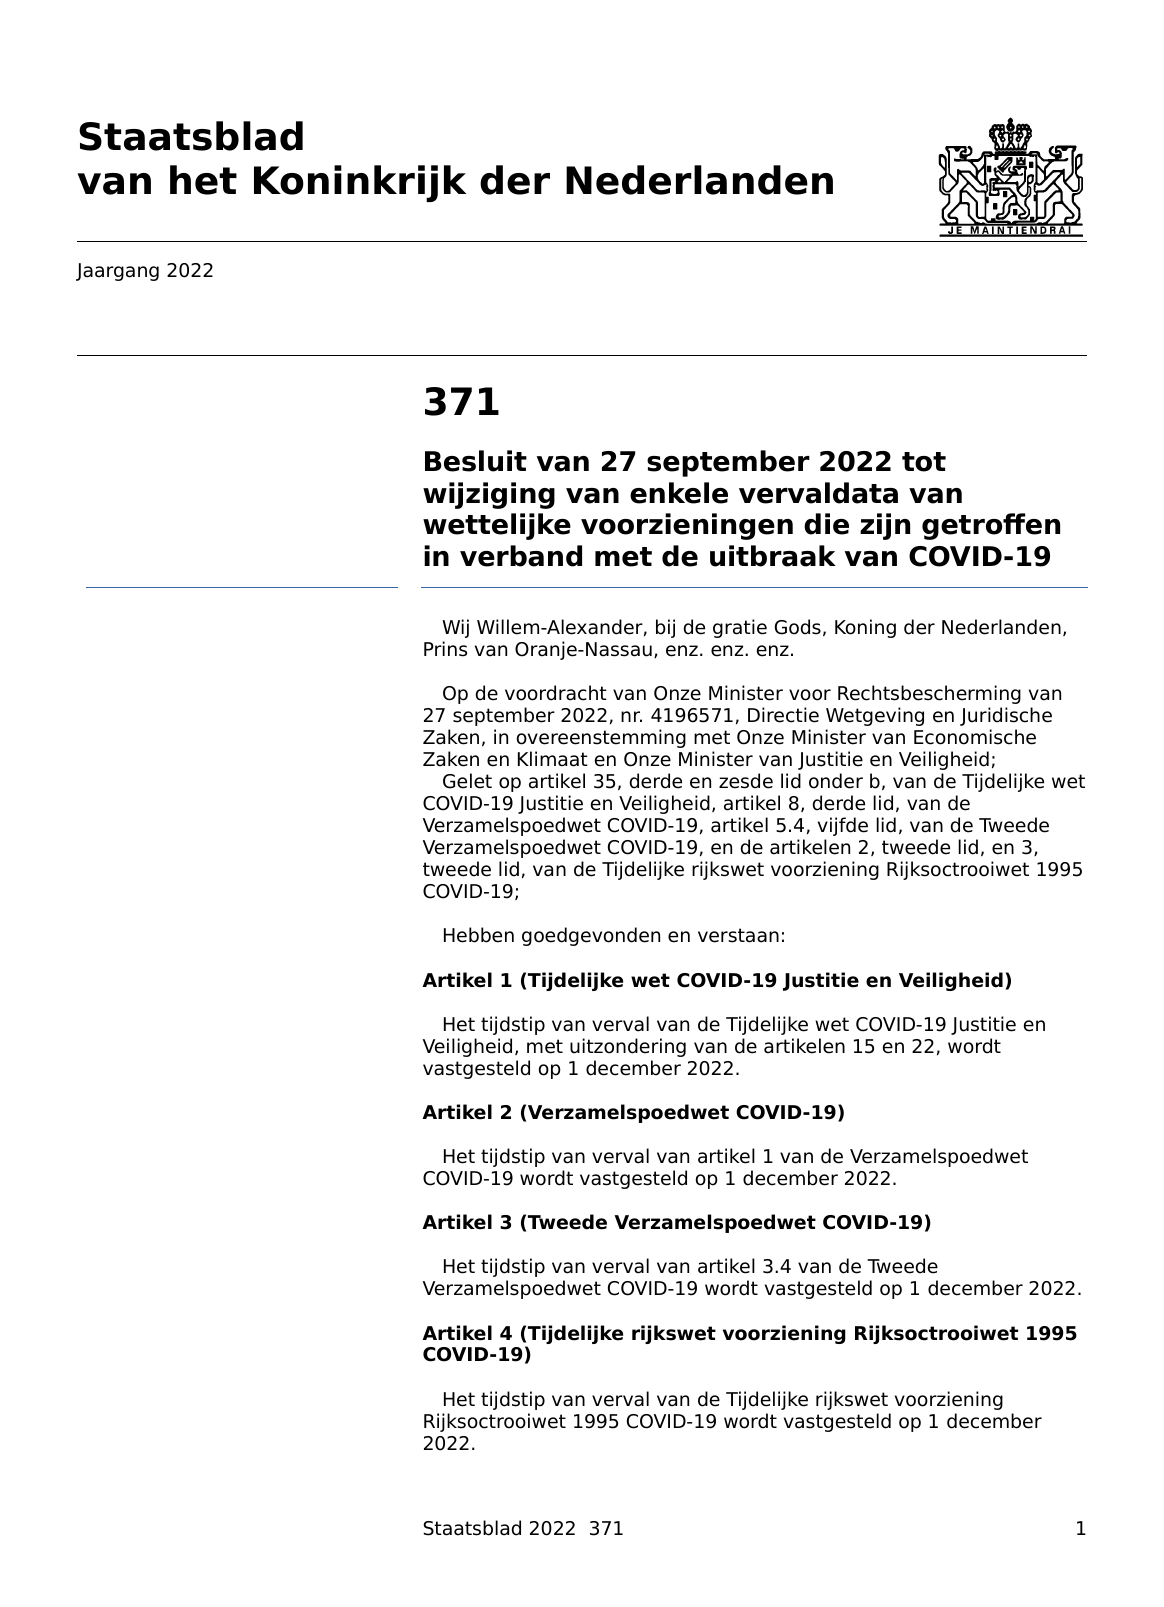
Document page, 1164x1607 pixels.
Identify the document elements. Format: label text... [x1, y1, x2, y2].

table_header Staatsblad van het Koninkrijk der Nederlanden [77, 100, 886, 241]
text Het tijdstip van verval van artikel 1 van de Verzamelspoedwet COVID-19 wordt vastgesteld op 1 december 2022. [422, 1146, 1087, 1190]
table_cell Jaargang 2022 [77, 242, 1087, 355]
text Wij Willem-Alexander, bij de gratie Gods, Koning der Nederlanden, Prins van Oranje-Nassau, enz. enz. enz. [422, 617, 1087, 661]
text Het tijdstip van verval van artikel 3.4 van de Tweede Verzamelspoedwet COVID-19 wordt vastgesteld op 1 december 2022. [422, 1256, 1087, 1300]
text Besluit van 27 september 2022 tot wijziging van enkele vervaldata van wettelijke voorzieningen die zijn getroffen in verband met de uitbraak van COVID-19 [422, 447, 1087, 573]
subtitle Artikel 4 (Tijdelijke rijkswet voorziening Rijksoctrooiwet 1995 COVID-19) [422, 1322, 1087, 1366]
subtitle Artikel 2 (Verzamelspoedwet COVID-19) [422, 1102, 1087, 1124]
table_header [886, 100, 1087, 241]
text Het tijdstip van verval van de Tijdelijke rijkswet voorziening Rijksoctrooiwet 1995 COVID-19 wordt vastgesteld op 1 december 2022. [422, 1388, 1087, 1454]
subtitle Artikel 1 (Tijdelijke wet COVID-19 Justitie en Veiligheid) [422, 969, 1087, 991]
subtitle 371 [422, 381, 1087, 424]
text Op de voordracht van Onze Minister voor Rechtsbescherming van 27 september 2022, nr. 4196571, Directie Wetgeving en Juridische Zaken, in overeenstemming met Onze Minister van Economische Zaken en Klimaat en Onze Minister van Justitie en Veiligheid; [422, 683, 1087, 771]
text Gelet op artikel 35, derde en zesde lid onder b, van de Tijdelijke wet COVID-19 Justitie en Veiligheid, artikel 8, derde lid, van de Verzamelspoedwet COVID-19, artikel 5.4, vijfde lid, van de Tweede Verzamelspoedwet COVID-19, en de artikelen 2, tweede lid, en 3, tweede lid, van de Tijdelijke rijkswet voorziening Rijksoctrooiwet 1995 COVID-19; [422, 771, 1087, 903]
picture [936, 115, 1087, 240]
subtitle Artikel 3 (Tweede Verzamelspoedwet COVID-19) [422, 1212, 1087, 1234]
text Het tijdstip van verval van de Tijdelijke wet COVID-19 Justitie en Veiligheid, met uitzondering van de artikelen 15 en 22, wordt vastgesteld op 1 december 2022. [422, 1014, 1087, 1079]
text Hebben goedgevonden en verstaan: [422, 925, 1087, 947]
